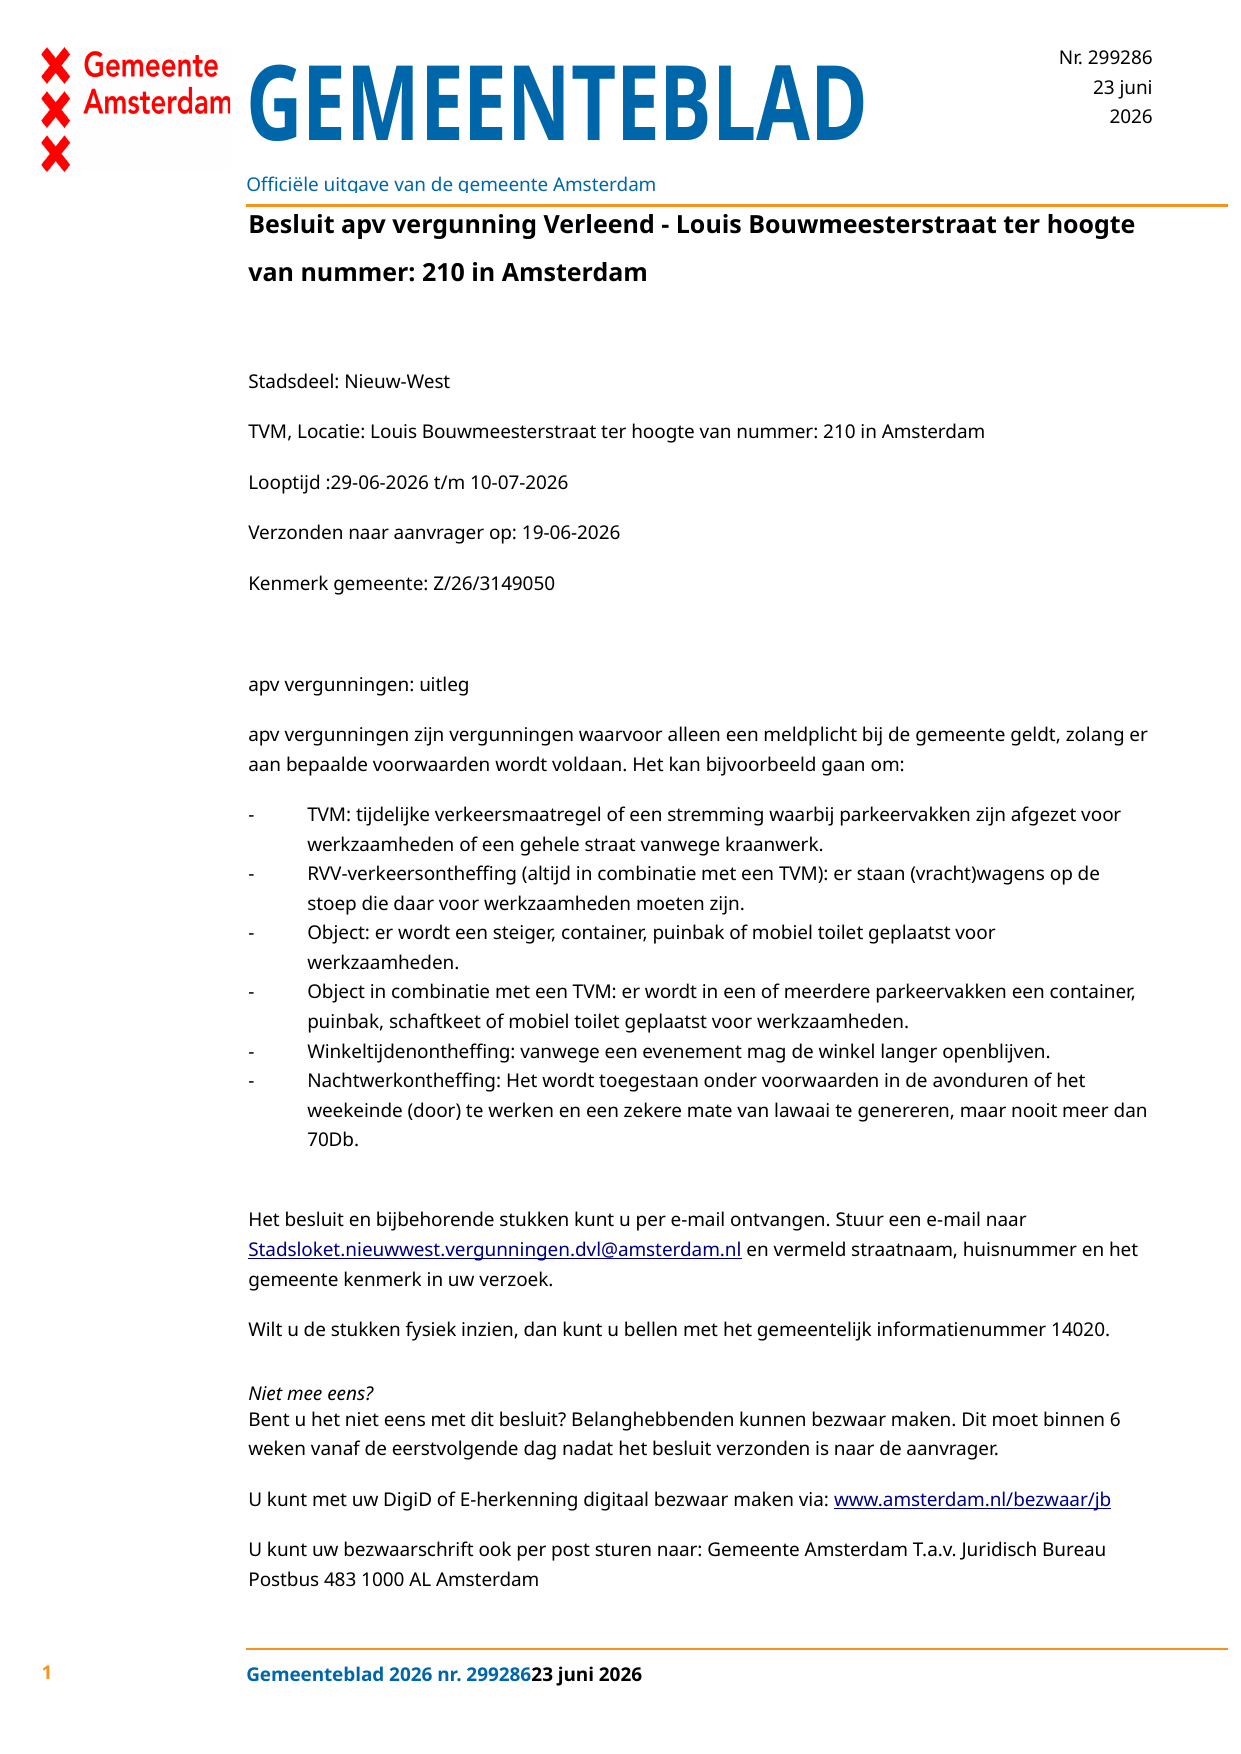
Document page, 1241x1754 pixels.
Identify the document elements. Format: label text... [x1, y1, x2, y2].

list Nachtwerkontheffing: Het wordt toegestaan onder voorwaarden in de avonduren of het weekeinde (door) te werken en een zekere mate van lawaai te genereren, maar nooit meer dan 70Db. [248, 1067, 1152, 1152]
text Kenmerk gemeente: Z/26/3149050 [248, 570, 1152, 596]
text apv vergunningen zijn vergunningen waarvoor alleen een meldplicht bij de gemeente geldt, zolang er aan bepaalde voorwaarden wordt voldaan. Het kan bijvoorbeeld gaan om: [248, 721, 1152, 777]
text U kunt met uw DigiD of E-herkenning digitaal bezwaar maken via: www.amsterdam.nl/bezwaar/jb [248, 1486, 1152, 1512]
text apv vergunningen: uitleg [248, 671, 1152, 697]
text U kunt uw bezwaarschrift ook per post sturen naar: Gemeente Amsterdam T.a.v. Juridisch Bureau Postbus 483 1000 AL Amsterdam [248, 1536, 1152, 1592]
text Wilt u de stukken fysiek inzien, dan kunt u bellen met het gemeentelijk informatienummer 14020. [248, 1316, 1152, 1342]
text Looptijd :29-06-2026 t/m 10-07-2026 [248, 469, 1152, 495]
text Besluit apv vergunning Verleend - Louis Bouwmeesterstraat ter hoogte van nummer: 210 in Amsterdam [248, 207, 1152, 288]
text Verzonden naar aanvrager op: 19-06-2026 [248, 519, 1152, 545]
list Object: er wordt een steiger, container, puinbak of mobiel toilet geplaatst voor werkzaamheden. [248, 919, 1152, 975]
text TVM, Locatie: Louis Bouwmeesterstraat ter hoogte van nummer: 210 in Amsterdam [248, 419, 1152, 444]
text Bent u het niet eens met dit besluit? Belanghebbenden kunnen bezwaar maken. Dit moet binnen 6 weken vanaf de eerstvolgende dag nadat het besluit verzonden is naar de aanvrager. [248, 1406, 1152, 1461]
text Stadsdeel: Nieuw-West [248, 368, 1152, 394]
list RVV-verkeersontheffing (altijd in combinatie met een TVM): er staan (vracht)wagens op de stoep die daar voor werkzaamheden moeten zijn. [248, 860, 1152, 916]
list Object in combinatie met een TVM: er wordt in een of meerdere parkeervakken een container, puinbak, schaftkeet of mobiel toilet geplaatst voor werkzaamheden. [248, 979, 1152, 1034]
picture [41, 47, 231, 172]
text Niet mee eens? [248, 1380, 1152, 1406]
list TVM: tijdelijke verkeersmaatregel of een stremming waarbij parkeervakken zijn afgezet voor werkzaamheden of een gehele straat vanwege kraanwerk. [248, 801, 1152, 857]
text Het besluit en bijbehorende stukken kunt u per e-mail ontvangen. Stuur een e-mail naar Stadsloket.nieuwwest.vergunningen.dvl@amsterdam.nl en vermeld straatnaam, huisnummer en het gemeente kenmerk in uw verzoek. [248, 1207, 1152, 1292]
list Winkeltijdenontheffing: vanwege een evenement mag de winkel langer openblijven. [248, 1038, 1152, 1064]
